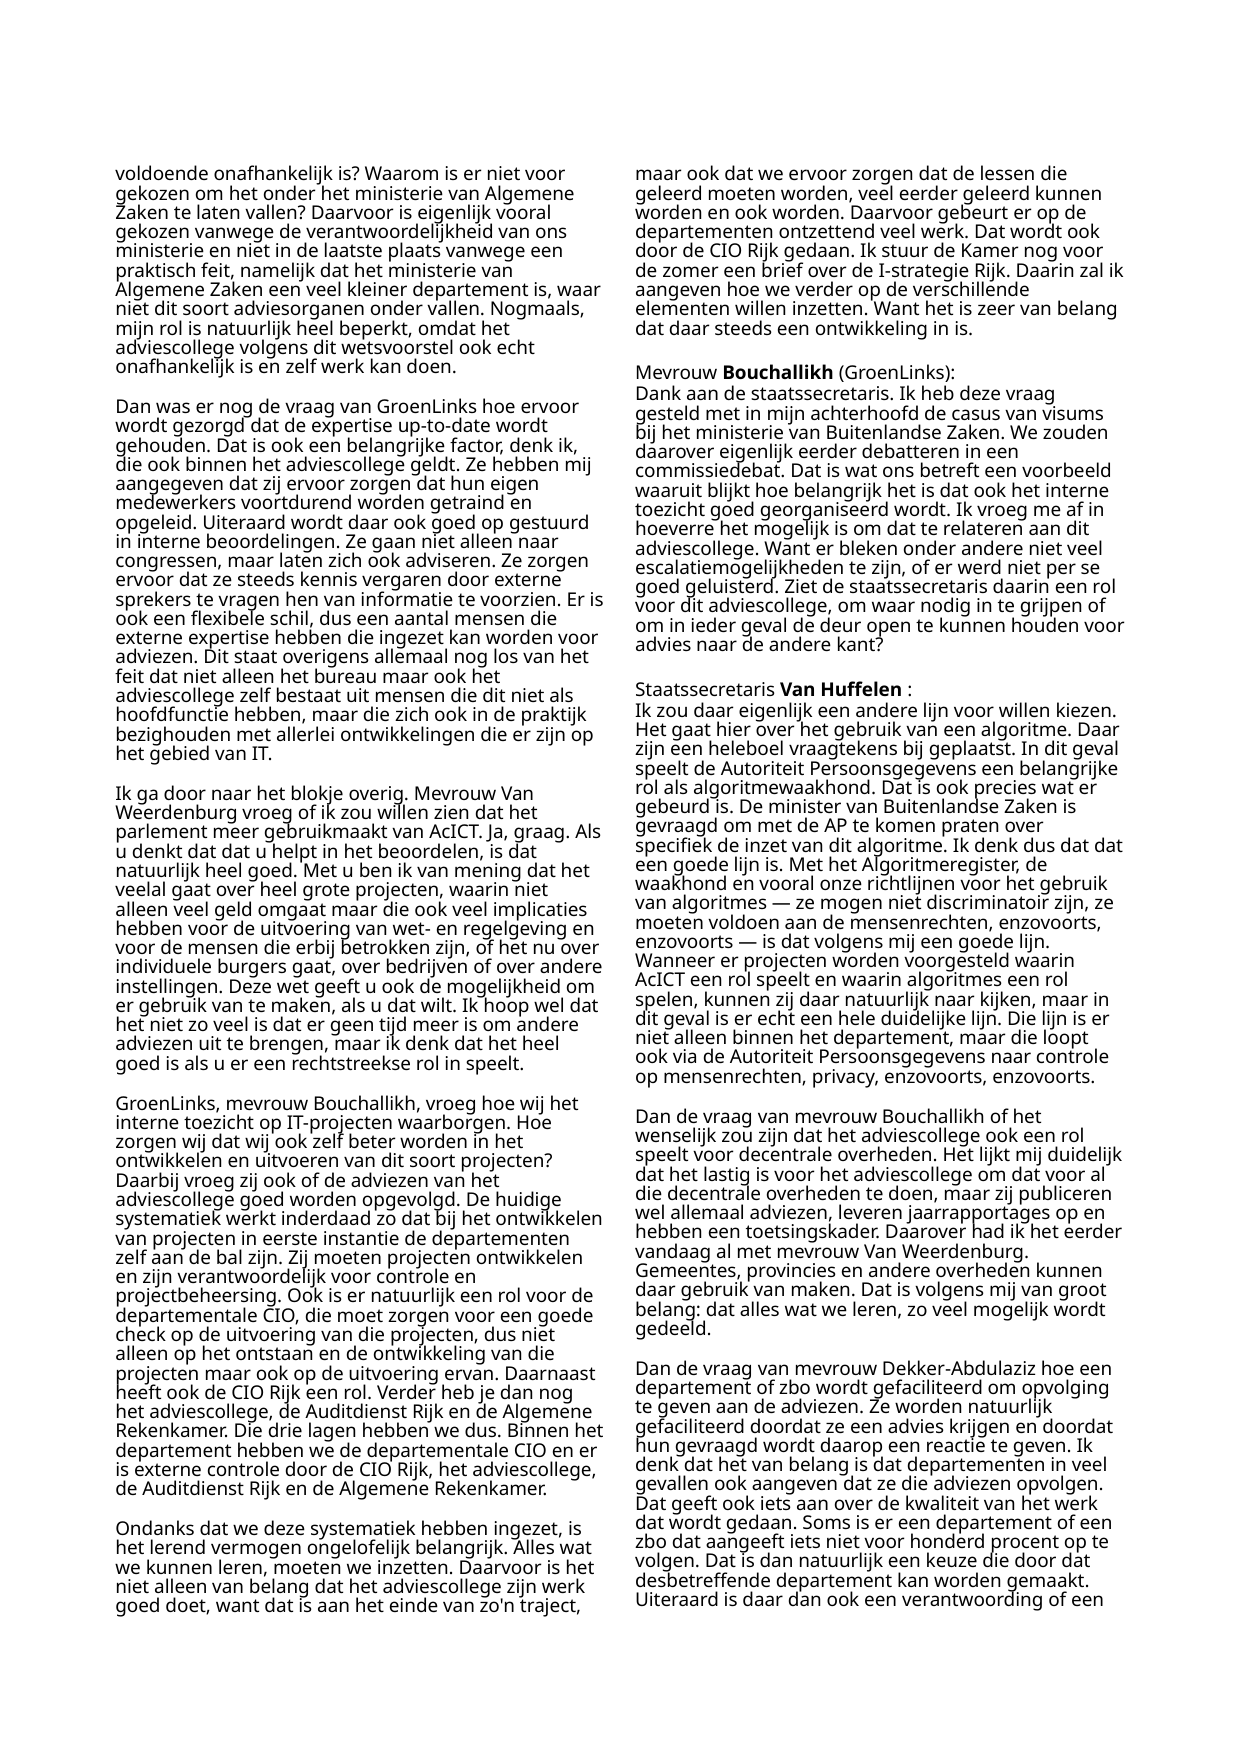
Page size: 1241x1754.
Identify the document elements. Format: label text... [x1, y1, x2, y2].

text GroenLinks, mevrouw Bouchallikh, vroeg hoe wij het interne toezicht op IT-projecten waarborgen. Hoe zorgen wij dat wij ook zelf beter worden in het ontwikkelen en uitvoeren van dit soort projecten? Daarbij vroeg zij ook of de adviezen van het adviescollege goed worden opgevolgd. De huidige systematiek werkt inderdaad zo dat bij het ontwikkelen van projecten in eerste instantie de departementen zelf aan de bal zijn. Zij moeten projecten ontwikkelen en zijn verantwoordelijk voor controle en projectbeheersing. Ook is er natuurlijk een rol voor de departementale CIO, die moet zorgen voor een goede check op de uitvoering van die projecten, dus niet alleen op het ontstaan en de ontwikkeling van die projecten maar ook op de uitvoering ervan. Daarnaast heeft ook de CIO Rijk een rol. Verder heb je dan nog het adviescollege, de Auditdienst Rijk en de Algemene Rekenkamer. Die drie lagen hebben we dus. Binnen het departement hebben we de departementale CIO en er is externe controle door de CIO Rijk, het adviescollege, de Auditdienst Rijk en de Algemene Rekenkamer. [115, 1095, 605, 1499]
text Dank aan de staatssecretaris. Ik heb deze vraag gesteld met in mijn achterhoofd de casus van visums bij het ministerie van Buitenlandse Zaken. We zouden daarover eigenlijk eerder debatteren in een commissiedebat. Dat is wat ons betreft een voorbeeld waaruit blijkt hoe belangrijk het is dat ook het interne toezicht goed georganiseerd wordt. Ik vroeg me af in hoeverre het mogelijk is om dat te relateren aan dit adviescollege. Want er bleken onder andere niet veel escalatiemogelijkheden te zijn, of er werd niet per se goed geluisterd. Ziet de staatssecretaris daarin een rol voor dit adviescollege, om waar nodig in te grijpen of om in ieder geval de deur open te kunnen houden voor advies naar de andere kant? [635, 385, 1125, 655]
text maar ook dat we ervoor zorgen dat de lessen die geleerd moeten worden, veel eerder geleerd kunnen worden en ook worden. Daarvoor gebeurt er op de departementen ontzettend veel werk. Dat wordt ook door de CIO Rijk gedaan. Ik stuur de Kamer nog voor de zomer een brief over de I-strategie Rijk. Daarin zal ik aangeven hoe we verder op de verschillende elementen willen inzetten. Want het is zeer van belang dat daar steeds een ontwikkeling in is. [635, 165, 1125, 339]
text Staatssecretaris Van Huffelen : [635, 676, 1125, 702]
text Dan was er nog de vraag van GroenLinks hoe ervoor wordt gezorgd dat de expertise up-to-date wordt gehouden. Dat is ook een belangrijke factor, denk ik, die ook binnen het adviescollege geldt. Ze hebben mij aangegeven dat zij ervoor zorgen dat hun eigen medewerkers voortdurend worden getraind en opgeleid. Uiteraard wordt daar ook goed op gestuurd in interne beoordelingen. Ze gaan niet alleen naar congressen, maar laten zich ook adviseren. Ze zorgen ervoor dat ze steeds kennis vergaren door externe sprekers te vragen hen van informatie te voorzien. Er is ook een flexibele schil, dus een aantal mensen die externe expertise hebben die ingezet kan worden voor adviezen. Dit staat overigens allemaal nog los van het feit dat niet alleen het bureau maar ook het adviescollege zelf bestaat uit mensen die dit niet als hoofdfunctie hebben, maar die zich ook in de praktijk bezighouden met allerlei ontwikkelingen die er zijn op het gebied van IT. [115, 398, 605, 764]
text Ondanks dat we deze systematiek hebben ingezet, is het lerend vermogen ongelofelijk belangrijk. Alles wat we kunnen leren, moeten we inzetten. Daarvoor is het niet alleen van belang dat het adviescollege zijn werk goed doet, want dat is aan het einde van zo'n traject, [115, 1520, 605, 1616]
text voldoende onafhankelijk is? Waarom is er niet voor gekozen om het onder het ministerie van Algemene Zaken te laten vallen? Daarvoor is eigenlijk vooral gekozen vanwege de verantwoordelijkheid van ons ministerie en niet in de laatste plaats vanwege een praktisch feit, namelijk dat het ministerie van Algemene Zaken een veel kleiner departement is, waar niet dit soort adviesorganen onder vallen. Nogmaals, mijn rol is natuurlijk heel beperkt, omdat het adviescollege volgens dit wetsvoorstel ook echt onafhankelijk is en zelf werk kan doen. [115, 165, 605, 377]
text Ik ga door naar het blokje overig. Mevrouw Van Weerdenburg vroeg of ik zou willen zien dat het parlement meer gebruikmaakt van AcICT. Ja, graag. Als u denkt dat dat u helpt in het beoordelen, is dat natuurlijk heel goed. Met u ben ik van mening dat het veelal gaat over heel grote projecten, waarin niet alleen veel geld omgaat maar die ook veel implicaties hebben voor de uitvoering van wet- en regelgeving en voor de mensen die erbij betrokken zijn, of het nu over individuele burgers gaat, over bedrijven of over andere instellingen. Deze wet geeft u ook de mogelijkheid om er gebruik van te maken, als u dat wilt. Ik hoop wel dat het niet zo veel is dat er geen tijd meer is om andere adviezen uit te brengen, maar ik denk dat het heel goed is als u er een rechtstreekse rol in speelt. [115, 785, 605, 1074]
text Dan de vraag van mevrouw Dekker-Abdulaziz hoe een departement of zbo wordt gefaciliteerd om opvolging te geven aan de adviezen. Ze worden natuurlijk gefaciliteerd doordat ze een advies krijgen en doordat hun gevraagd wordt daarop een reactie te geven. Ik denk dat het van belang is dat departementen in veel gevallen ook aangeven dat ze die adviezen opvolgen. Dat geeft ook iets aan over de kwaliteit van het werk dat wordt gedaan. Soms is er een departement of een zbo dat aangeeft iets niet voor honderd procent op te volgen. Dat is dan natuurlijk een keuze die door dat desbetreffende departement kan worden gemaakt. Uiteraard is daar dan ook een verantwoording of een [635, 1360, 1125, 1610]
text Ik zou daar eigenlijk een andere lijn voor willen kiezen. Het gaat hier over het gebruik van een algoritme. Daar zijn een heleboel vraagtekens bij geplaatst. In dit geval speelt de Autoriteit Persoonsgegevens een belangrijke rol als algoritmewaakhond. Dat is ook precies wat er gebeurd is. De minister van Buitenlandse Zaken is gevraagd om met de AP te komen praten over specifiek de inzet van dit algoritme. Ik denk dus dat dat een goede lijn is. Met het Algoritmeregister, de waakhond en vooral onze richtlijnen voor het gebruik van algoritmes — ze mogen niet discriminatoir zijn, ze moeten voldoen aan de mensenrechten, enzovoorts, enzovoorts — is dat volgens mij een goede lijn. Wanneer er projecten worden voorgesteld waarin AcICT een rol speelt en waarin algoritmes een rol spelen, kunnen zij daar natuurlijk naar kijken, maar in dit geval is er echt een hele duidelijke lijn. Die lijn is er niet alleen binnen het departement, maar die loopt ook via de Autoriteit Persoonsgegevens naar controle op mensenrechten, privacy, enzovoorts, enzovoorts. [635, 702, 1125, 1087]
text Mevrouw Bouchallikh (GroenLinks): [635, 359, 1125, 385]
text Dan de vraag van mevrouw Bouchallikh of het wenselijk zou zijn dat het adviescollege ook een rol speelt voor decentrale overheden. Het lijkt mij duidelijk dat het lastig is voor het adviescollege om dat voor al die decentrale overheden te doen, maar zij publiceren wel allemaal adviezen, leveren jaarrapportages op en hebben een toetsingskader. Daarover had ik het eerder vandaag al met mevrouw Van Weerdenburg. Gemeentes, provincies en andere overheden kunnen daar gebruik van maken. Dat is volgens mij van groot belang: dat alles wat we leren, zo veel mogelijk wordt gedeeld. [635, 1108, 1125, 1339]
